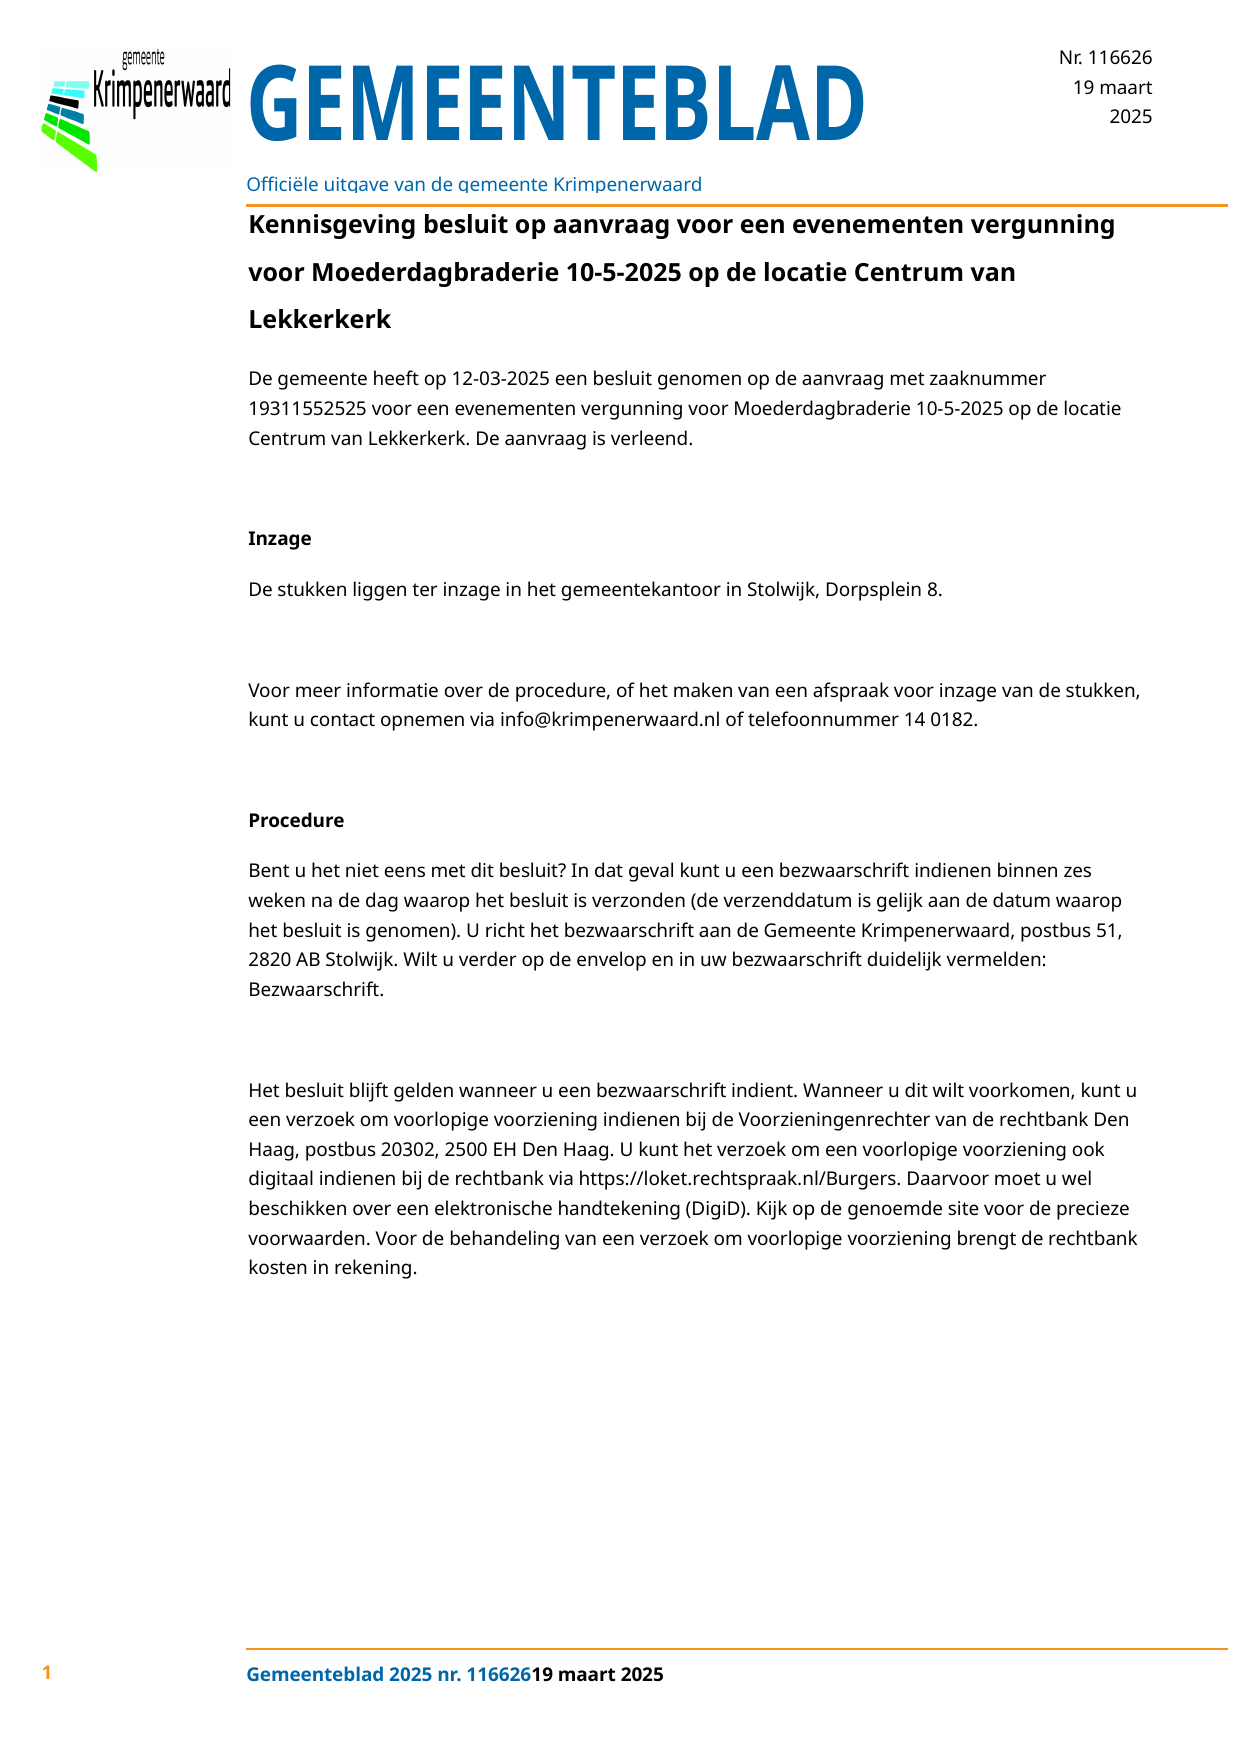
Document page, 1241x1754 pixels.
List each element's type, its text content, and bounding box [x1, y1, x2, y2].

text Het besluit blijft gelden wanneer u een bezwaarschrift indient. Wanneer u dit wilt voorkomen, kunt u een verzoek om voorlopige voorziening indienen bij de Voorzieningenrechter van de rechtbank Den Haag, postbus 20302, 2500 EH Den Haag. U kunt het verzoek om een voorlopige voorziening ook digitaal indienen bij de rechtbank via https://loket.rechtspraak.nl/Burgers. Daarvoor moet u wel beschikken over een elektronische handtekening (DigiD). Kijk op de genoemde site voor de precieze voorwaarden. Voor de behandeling van een verzoek om voorlopige voorziening brengt de rechtbank kosten in rekening. [248, 1077, 1152, 1280]
text Kennisgeving besluit op aanvraag voor een evenementen vergunning voor Moederdagbraderie 10-5-2025 op de locatie Centrum van Lekkerkerk [248, 207, 1152, 336]
text Inzage [248, 526, 1152, 551]
text De gemeente heeft op 12-03-2025 een besluit genomen op de aanvraag met zaaknummer 19311552525 voor een evenementen vergunning voor Moederdagbraderie 10-5-2025 op de locatie Centrum van Lekkerkerk. De aanvraag is verleend. [248, 366, 1152, 450]
text De stukken liggen ter inzage in het gemeentekantoor in Stolwijk, Dorpsplein 8. [248, 576, 1152, 602]
picture [41, 47, 231, 172]
text Bent u het niet eens met dit besluit? In dat geval kunt u een bezwaarschrift indienen binnen zes weken na de dag waarop het besluit is verzonden (de verzenddatum is gelijk aan de datum waarop het besluit is genomen). U richt het bezwaarschrift aan de Gemeente Krimpenerwaard, postbus 51, 2820 AB Stolwijk. Wilt u verder op de envelop en in uw bezwaarschrift duidelijk vermelden: Bezwaarschrift. [248, 858, 1152, 1002]
text Procedure [248, 807, 1152, 833]
text Voor meer informatie over de procedure, of het maken van een afspraak voor inzage van de stukken, kunt u contact opnemen via info@krimpenerwaard.nl of telefoonnummer 14 0182. [248, 677, 1152, 732]
